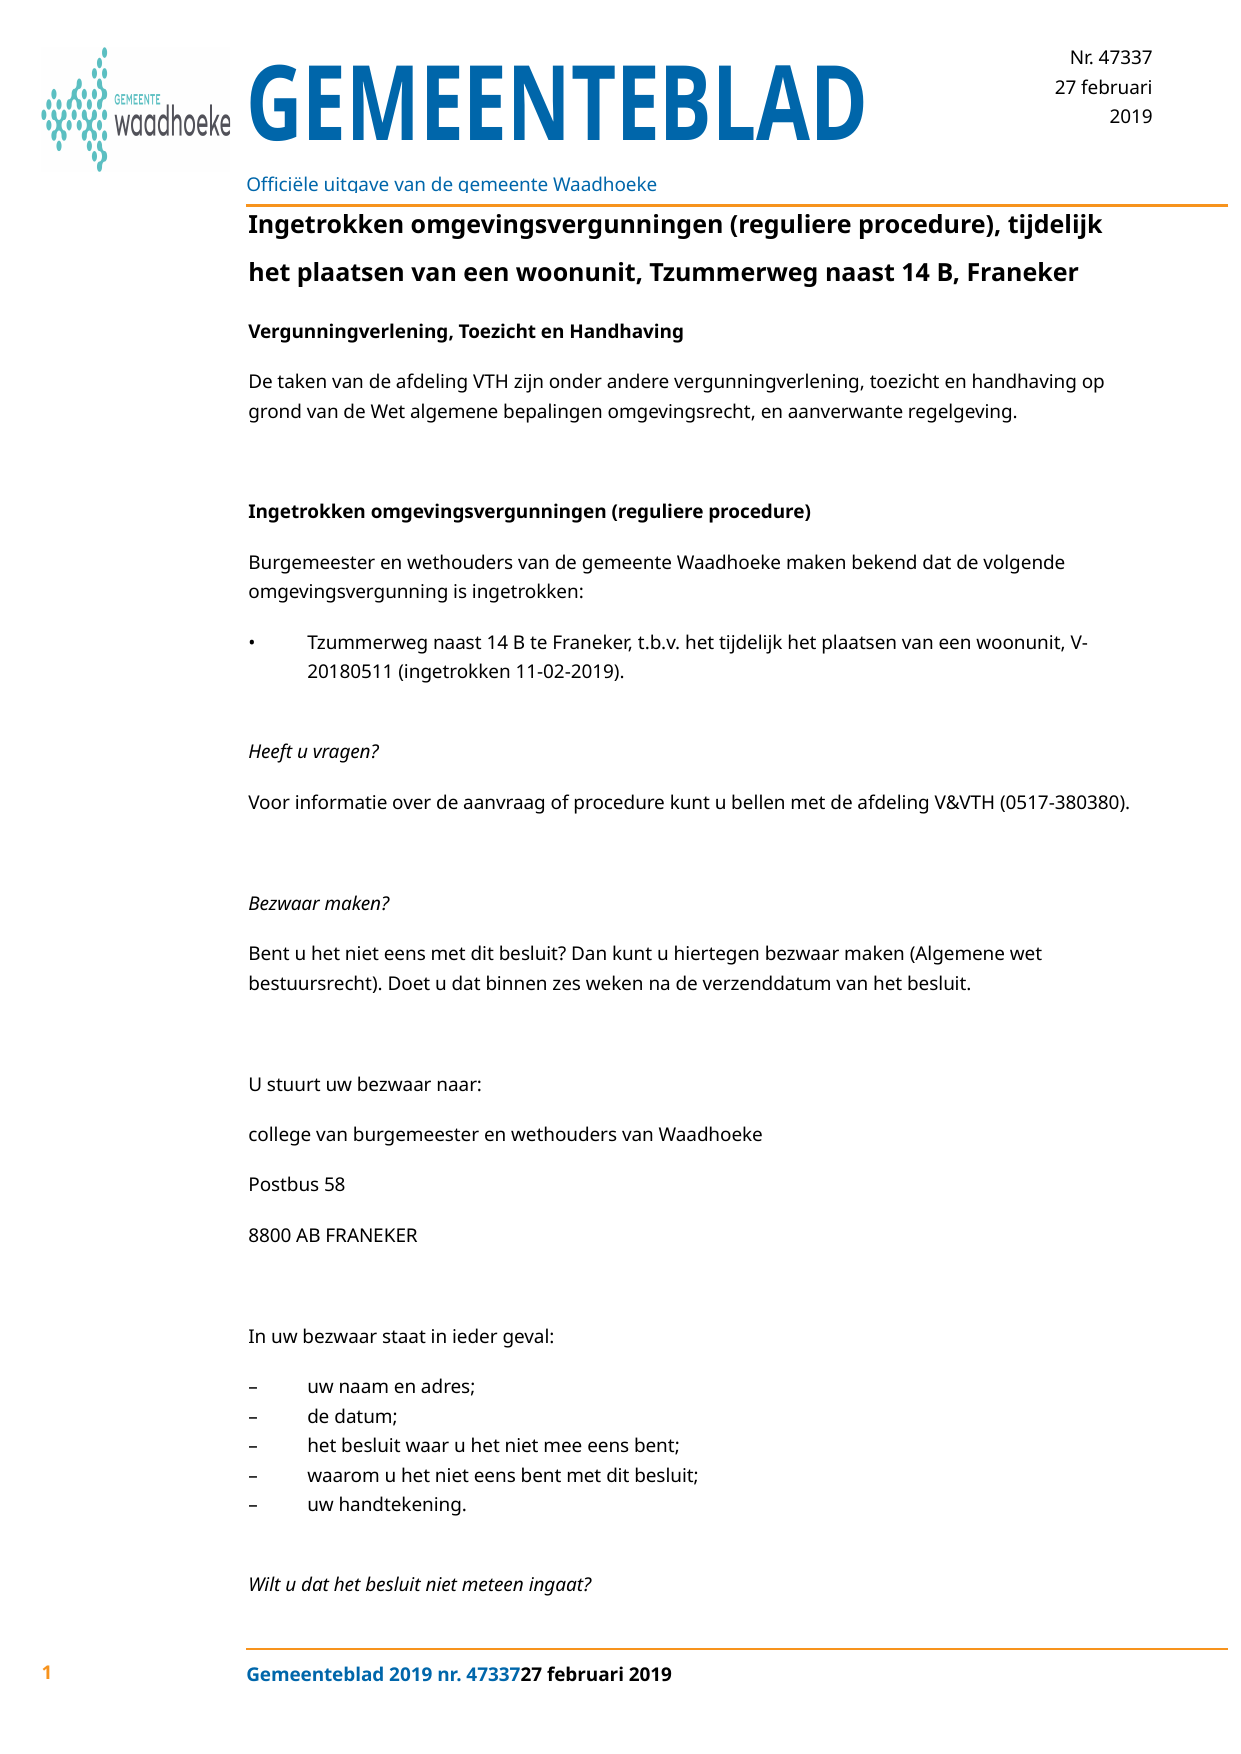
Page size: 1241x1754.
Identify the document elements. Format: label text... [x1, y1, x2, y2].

list de datum; [248, 1403, 1152, 1429]
list uw handtekening. [248, 1492, 1152, 1517]
text Burgemeester en wethouders van de gemeente Waadhoeke maken bekend dat de volgende omgevingsvergunning is ingetrokken: [248, 549, 1152, 604]
text De taken van de afdeling VTH zijn onder andere vergunningverlening, toezicht en handhaving op grond van de Wet algemene bepalingen omgevingsrecht, en aanverwante regelgeving. [248, 368, 1152, 424]
list uw naam en adres; [248, 1373, 1152, 1399]
text Ingetrokken omgevingsvergunningen (reguliere procedure) [248, 499, 1152, 524]
text Vergunningverlening, Toezicht en Handhaving [248, 318, 1152, 344]
text In uw bezwaar staat in ieder geval: [248, 1323, 1152, 1349]
text Ingetrokken omgevingsvergunningen (reguliere procedure), tijdelijk het plaatsen van een woonunit, Tzummerweg naast 14 B, Franeker [248, 207, 1152, 288]
text 8800 AB FRANEKER [248, 1222, 1152, 1248]
text college van burgemeester en wethouders van Waadhoeke [248, 1121, 1152, 1147]
text Bezwaar maken? [248, 890, 1152, 916]
list het besluit waar u het niet mee eens bent; [248, 1432, 1152, 1458]
text U stuurt uw bezwaar naar: [248, 1071, 1152, 1097]
text Bent u het niet eens met dit besluit? Dan kunt u hiertegen bezwaar maken (Algemene wet bestuursrecht). Doet u dat binnen zes weken na de verzenddatum van het besluit. [248, 940, 1152, 996]
picture [41, 47, 231, 172]
list Tzummerweg naast 14 B te Franeker, t.b.v. het tijdelijk het plaatsen van een woonunit, V-20180511 (ingetrokken 11-02-2019). [248, 629, 1152, 684]
text Voor informatie over de aanvraag of procedure kunt u bellen met de afdeling V&VTH (0517-380380). [248, 789, 1152, 815]
text Wilt u dat het besluit niet meteen ingaat? [248, 1572, 1152, 1597]
list waarom u het niet eens bent met dit besluit; [248, 1462, 1152, 1488]
text Postbus 58 [248, 1172, 1152, 1197]
text Heeft u vragen? [248, 739, 1152, 764]
